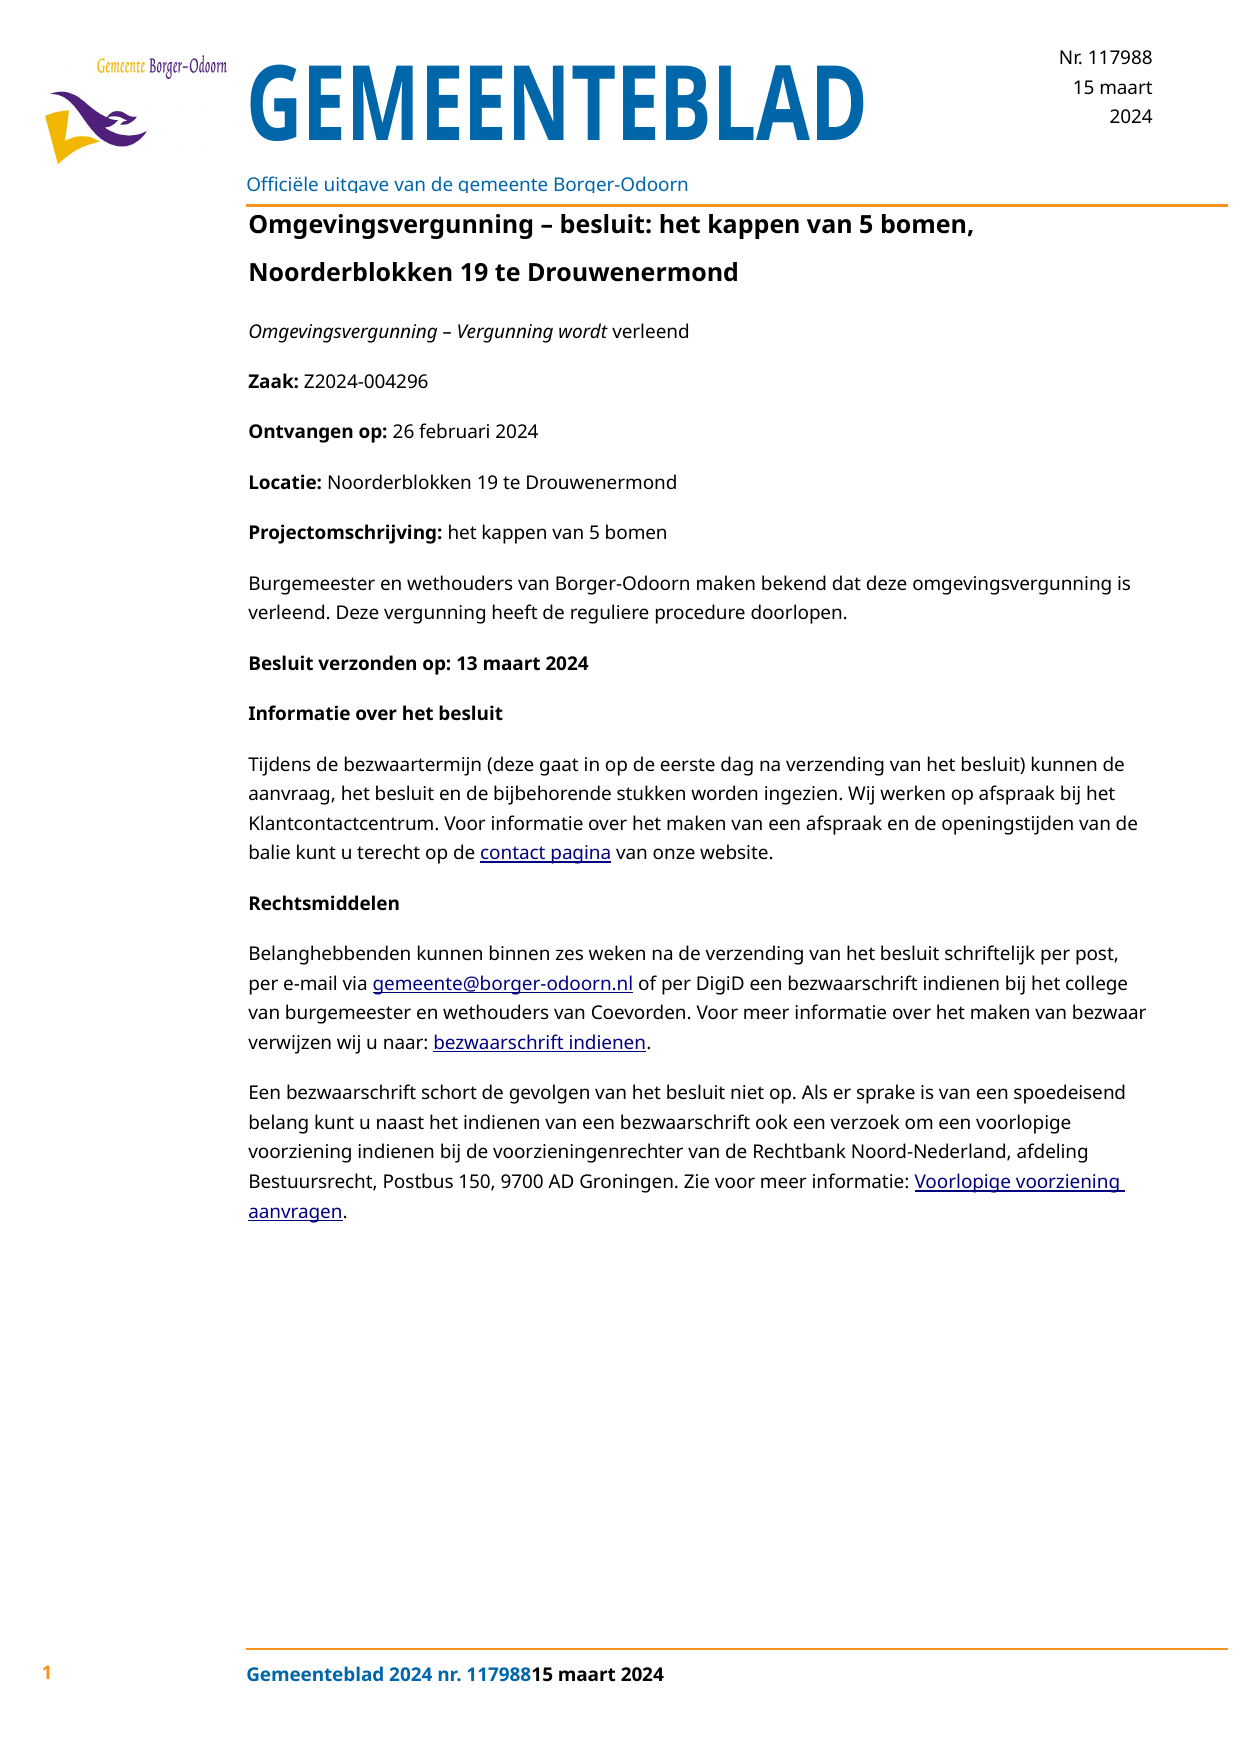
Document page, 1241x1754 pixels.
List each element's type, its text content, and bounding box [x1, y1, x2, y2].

text Locatie: Noorderblokken 19 te Drouwenermond [248, 469, 1152, 495]
text Projectomschrijving: het kappen van 5 bomen [248, 519, 1152, 545]
text Rechtsmiddelen [248, 890, 1152, 916]
picture [41, 47, 231, 172]
text Burgemeester en wethouders van Borger-Odoorn maken bekend dat deze omgevingsvergunning is verleend. Deze vergunning heeft de reguliere procedure doorlopen. [248, 570, 1152, 625]
text Informatie over het besluit [248, 700, 1152, 726]
text Een bezwaarschrift schort de gevolgen van het besluit niet op. Als er sprake is van een spoedeisend belang kunt u naast het indienen van een bezwaarschrift ook een verzoek om een voorlopige voorziening indienen bij de voorzieningenrechter van de Rechtbank Noord-Nederland, afdeling Bestuursrecht, Postbus 150, 9700 AD Groningen. Zie voor meer informatie: Voorlopige voorziening aanvragen. [248, 1079, 1152, 1224]
text Besluit verzonden op: 13 maart 2024 [248, 650, 1152, 676]
text Zaak: Z2024-004296 [248, 368, 1152, 394]
text Ontvangen op: 26 februari 2024 [248, 419, 1152, 444]
text Omgevingsvergunning – besluit: het kappen van 5 bomen, Noorderblokken 19 te Drouwenermond [248, 207, 1152, 288]
text Omgevingsvergunning – Vergunning wordt verleend [248, 318, 1152, 344]
text Tijdens de bezwaartermijn (deze gaat in op de eerste dag na verzending van het besluit) kunnen de aanvraag, het besluit en de bijbehorende stukken worden ingezien. Wij werken op afspraak bij het Klantcontactcentrum. Voor informatie over het maken van een afspraak en de openingstijden van de balie kunt u terecht op de contact pagina van onze website. [248, 751, 1152, 865]
text Belanghebbenden kunnen binnen zes weken na de verzending van het besluit schriftelijk per post, per e-mail via gemeente@borger-odoorn.nl of per DigiD een bezwaarschrift indienen bij het college van burgemeester en wethouders van Coevorden. Voor meer informatie over het maken van bezwaar verwijzen wij u naar: bezwaarschrift indienen. [248, 940, 1152, 1055]
